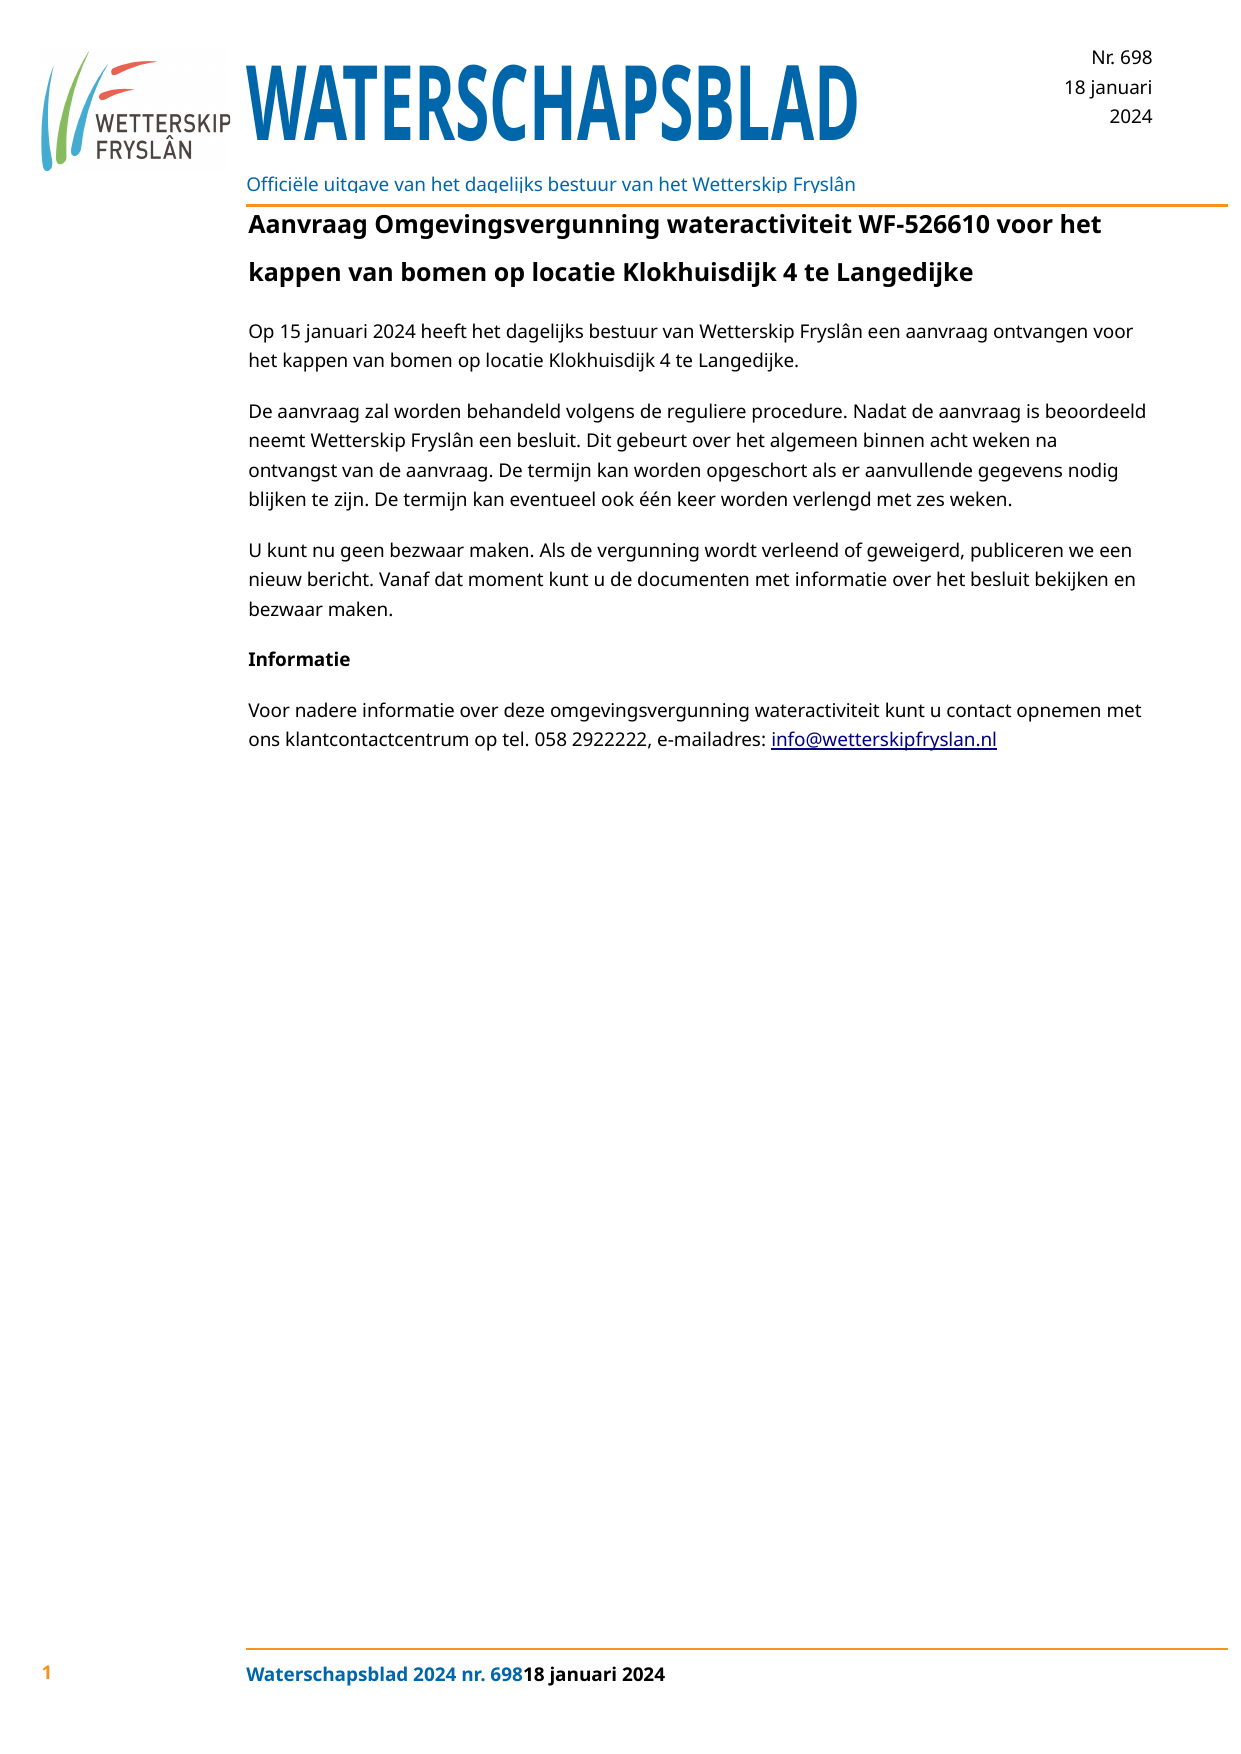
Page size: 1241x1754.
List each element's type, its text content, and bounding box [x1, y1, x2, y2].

text Informatie [248, 647, 1152, 672]
text U kunt nu geen bezwaar maken. Als de vergunning wordt verleend of geweigerd, publiceren we een nieuw bericht. Vanaf dat moment kunt u de documenten met informatie over het besluit bekijken en bezwaar maken. [248, 537, 1152, 622]
text Op 15 januari 2024 heeft het dagelijks bestuur van Wetterskip Fryslân een aanvraag ontvangen voor het kappen van bomen op locatie Klokhuisdijk 4 te Langedijke. [248, 318, 1152, 373]
text Voor nadere informatie over deze omgevingsvergunning wateractiviteit kunt u contact opnemen met ons klantcontactcentrum op tel. 058 2922222, e-mailadres: info@wetterskipfryslan.nl [248, 697, 1152, 752]
text De aanvraag zal worden behandeld volgens de reguliere procedure. Nadat de aanvraag is beoordeeld neemt Wetterskip Fryslân een besluit. Dit gebeurt over het algemeen binnen acht weken na ontvangst van de aanvraag. De termijn kan worden opgeschort als er aanvullende gegevens nodig blijken te zijn. De termijn kan eventueel ook één keer worden verlengd met zes weken. [248, 398, 1152, 512]
text Aanvraag Omgevingsvergunning wateractiviteit WF-526610 voor het kappen van bomen op locatie Klokhuisdijk 4 te Langedijke [248, 207, 1152, 288]
picture [41, 47, 231, 172]
